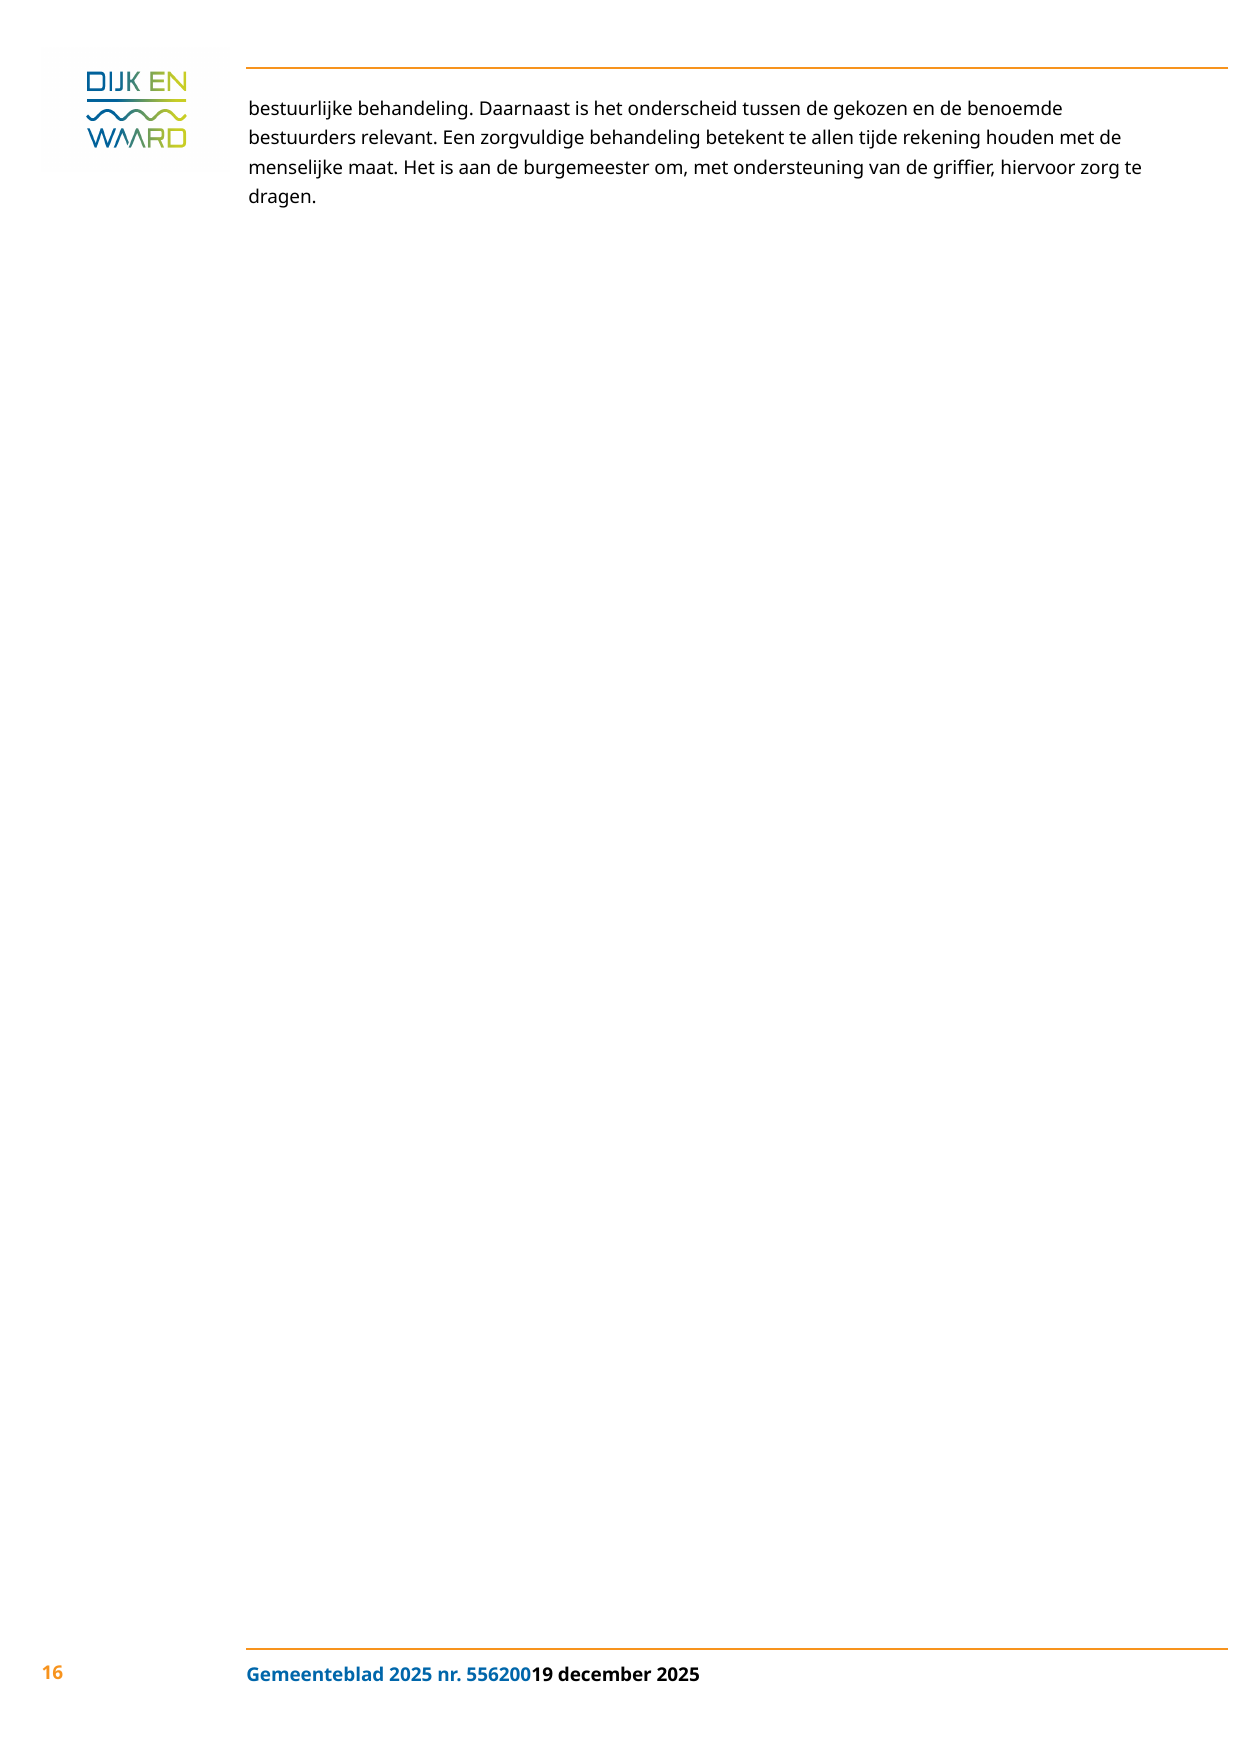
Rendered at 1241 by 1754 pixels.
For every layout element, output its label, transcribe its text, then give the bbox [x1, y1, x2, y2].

text bestuurlijke behandeling. Daarnaast is het onderscheid tussen de gekozen en de benoemde bestuurders relevant. Een zorgvuldige behandeling betekent te allen tijde rekening houden met de menselijke maat. Het is aan de burgemeester om, met ondersteuning van de griffier, hiervoor zorg te dragen. [248, 95, 1152, 209]
picture [41, 47, 231, 172]
